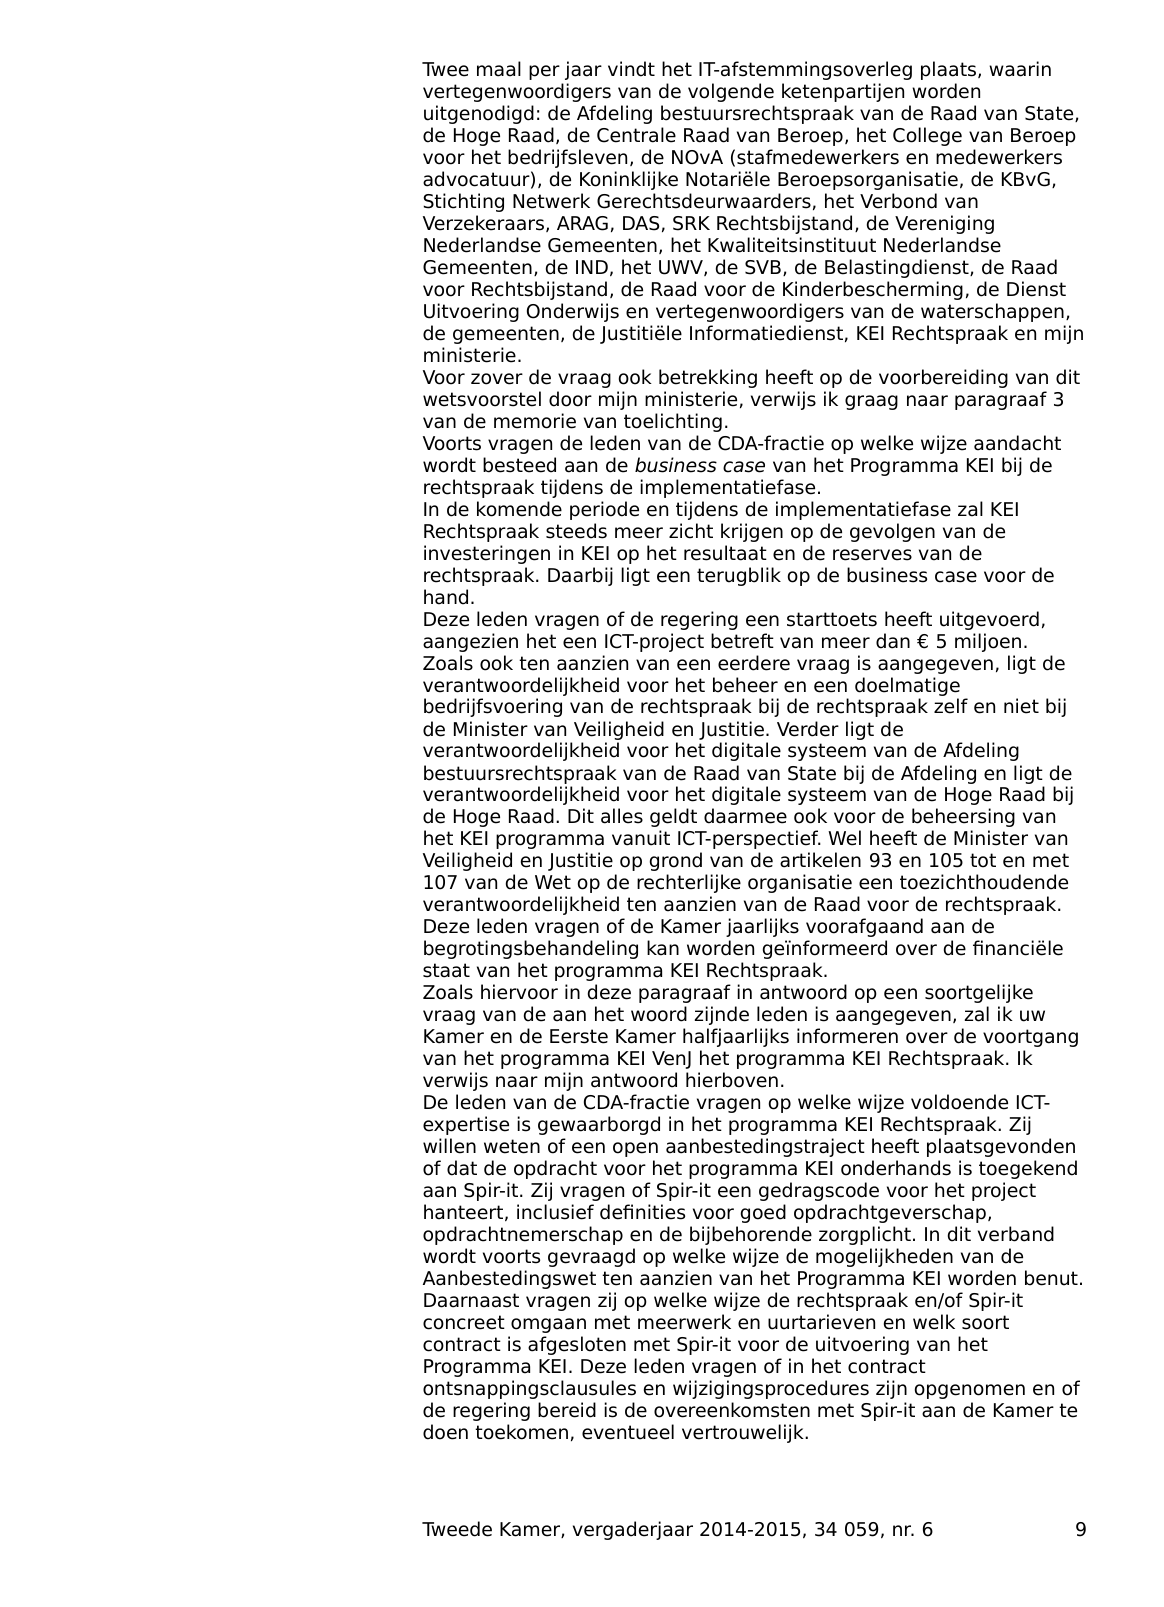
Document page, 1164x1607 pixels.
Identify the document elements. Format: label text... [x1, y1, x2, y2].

text Zoals ook ten aanzien van een eerdere vraag is aangegeven, ligt de verantwoordelijkheid voor het beheer en een doelmatige bedrijfsvoering van de rechtspraak bij de rechtspraak zelf en niet bij de Minister van Veiligheid en Justitie. Verder ligt de verantwoordelijkheid voor het digitale systeem van de Afdeling bestuursrechtspraak van de Raad van State bij de Afdeling en ligt de verantwoordelijkheid voor het digitale systeem van de Hoge Raad bij de Hoge Raad. Dit alles geldt daarmee ook voor de beheersing van het KEI programma vanuit ICT-perspectief. Wel heeft de Minister van Veiligheid en Justitie op grond van de artikelen 93 en 105 tot en met 107 van de Wet op de rechterlijke organisatie een toezichthoudende verantwoordelijkheid ten aanzien van de Raad voor de rechtspraak. [422, 652, 1087, 916]
text Voorts vragen de leden van de CDA-fractie op welke wijze aandacht wordt besteed aan de business case van het Programma KEI bij de rechtspraak tijdens de implementatiefase. [422, 433, 1087, 499]
text In de komende periode en tijdens de implementatiefase zal KEI Rechtspraak steeds meer zicht krijgen op de gevolgen van de investeringen in KEI op het resultaat en de reserves van de rechtspraak. Daarbij ligt een terugblik op de business case voor de hand. [422, 499, 1087, 608]
text Twee maal per jaar vindt het IT-afstemmingsoverleg plaats, waarin vertegenwoordigers van de volgende ketenpartijen worden uitgenodigd: de Afdeling bestuursrechtspraak van de Raad van State, de Hoge Raad, de Centrale Raad van Beroep, het College van Beroep voor het bedrijfsleven, de NOvA (stafmedewerkers en medewerkers advocatuur), de Koninklijke Notariële Beroepsorganisatie, de KBvG, Stichting Netwerk Gerechtsdeurwaarders, het Verbond van Verzekeraars, ARAG, DAS, SRK Rechtsbijstand, de Vereniging Nederlandse Gemeenten, het Kwaliteitsinstituut Nederlandse Gemeenten, de IND, het UWV, de SVB, de Belastingdienst, de Raad voor Rechtsbijstand, de Raad voor de Kinderbescherming, de Dienst Uitvoering Onderwijs en vertegenwoordigers van de waterschappen, de gemeenten, de Justitiële Informatiedienst, KEI Rechtspraak en mijn ministerie. [422, 59, 1087, 367]
text Deze leden vragen of de Kamer jaarlijks voorafgaand aan de begrotingsbehandeling kan worden geïnformeerd over de financiële staat van het programma KEI Rechtspraak. [422, 916, 1087, 982]
text Deze leden vragen of de regering een starttoets heeft uitgevoerd, aangezien het een ICT-project betreft van meer dan € 5 miljoen. [422, 608, 1087, 652]
text Zoals hiervoor in deze paragraaf in antwoord op een soortgelijke vraag van de aan het woord zijnde leden is aangegeven, zal ik uw Kamer en de Eerste Kamer halfjaarlijks informeren over de voortgang van het programma KEI VenJ het programma KEI Rechtspraak. Ik verwijs naar mijn antwoord hierboven. [422, 982, 1087, 1092]
text Voor zover de vraag ook betrekking heeft op de voorbereiding van dit wetsvoorstel door mijn ministerie, verwijs ik graag naar paragraaf 3 van de memorie van toelichting. [422, 367, 1087, 433]
text De leden van de CDA-fractie vragen op welke wijze voldoende ICT-expertise is gewaarborgd in het programma KEI Rechtspraak. Zij willen weten of een open aanbestedingstraject heeft plaatsgevonden of dat de opdracht voor het programma KEI onderhands is toegekend aan Spir-it. Zij vragen of Spir-it een gedragscode voor het project hanteert, inclusief definities voor goed opdrachtgeverschap, opdrachtnemerschap en de bijbehorende zorgplicht. In dit verband wordt voorts gevraagd op welke wijze de mogelijkheden van de Aanbestedingswet ten aanzien van het Programma KEI worden benut. Daarnaast vragen zij op welke wijze de rechtspraak en/of Spir-it concreet omgaan met meerwerk en uurtarieven en welk soort contract is afgesloten met Spir-it voor de uitvoering van het Programma KEI. Deze leden vragen of in het contract ontsnappingsclausules en wijzigingsprocedures zijn opgenomen en of de regering bereid is de overeenkomsten met Spir-it aan de Kamer te doen toekomen, eventueel vertrouwelijk. [422, 1092, 1087, 1444]
